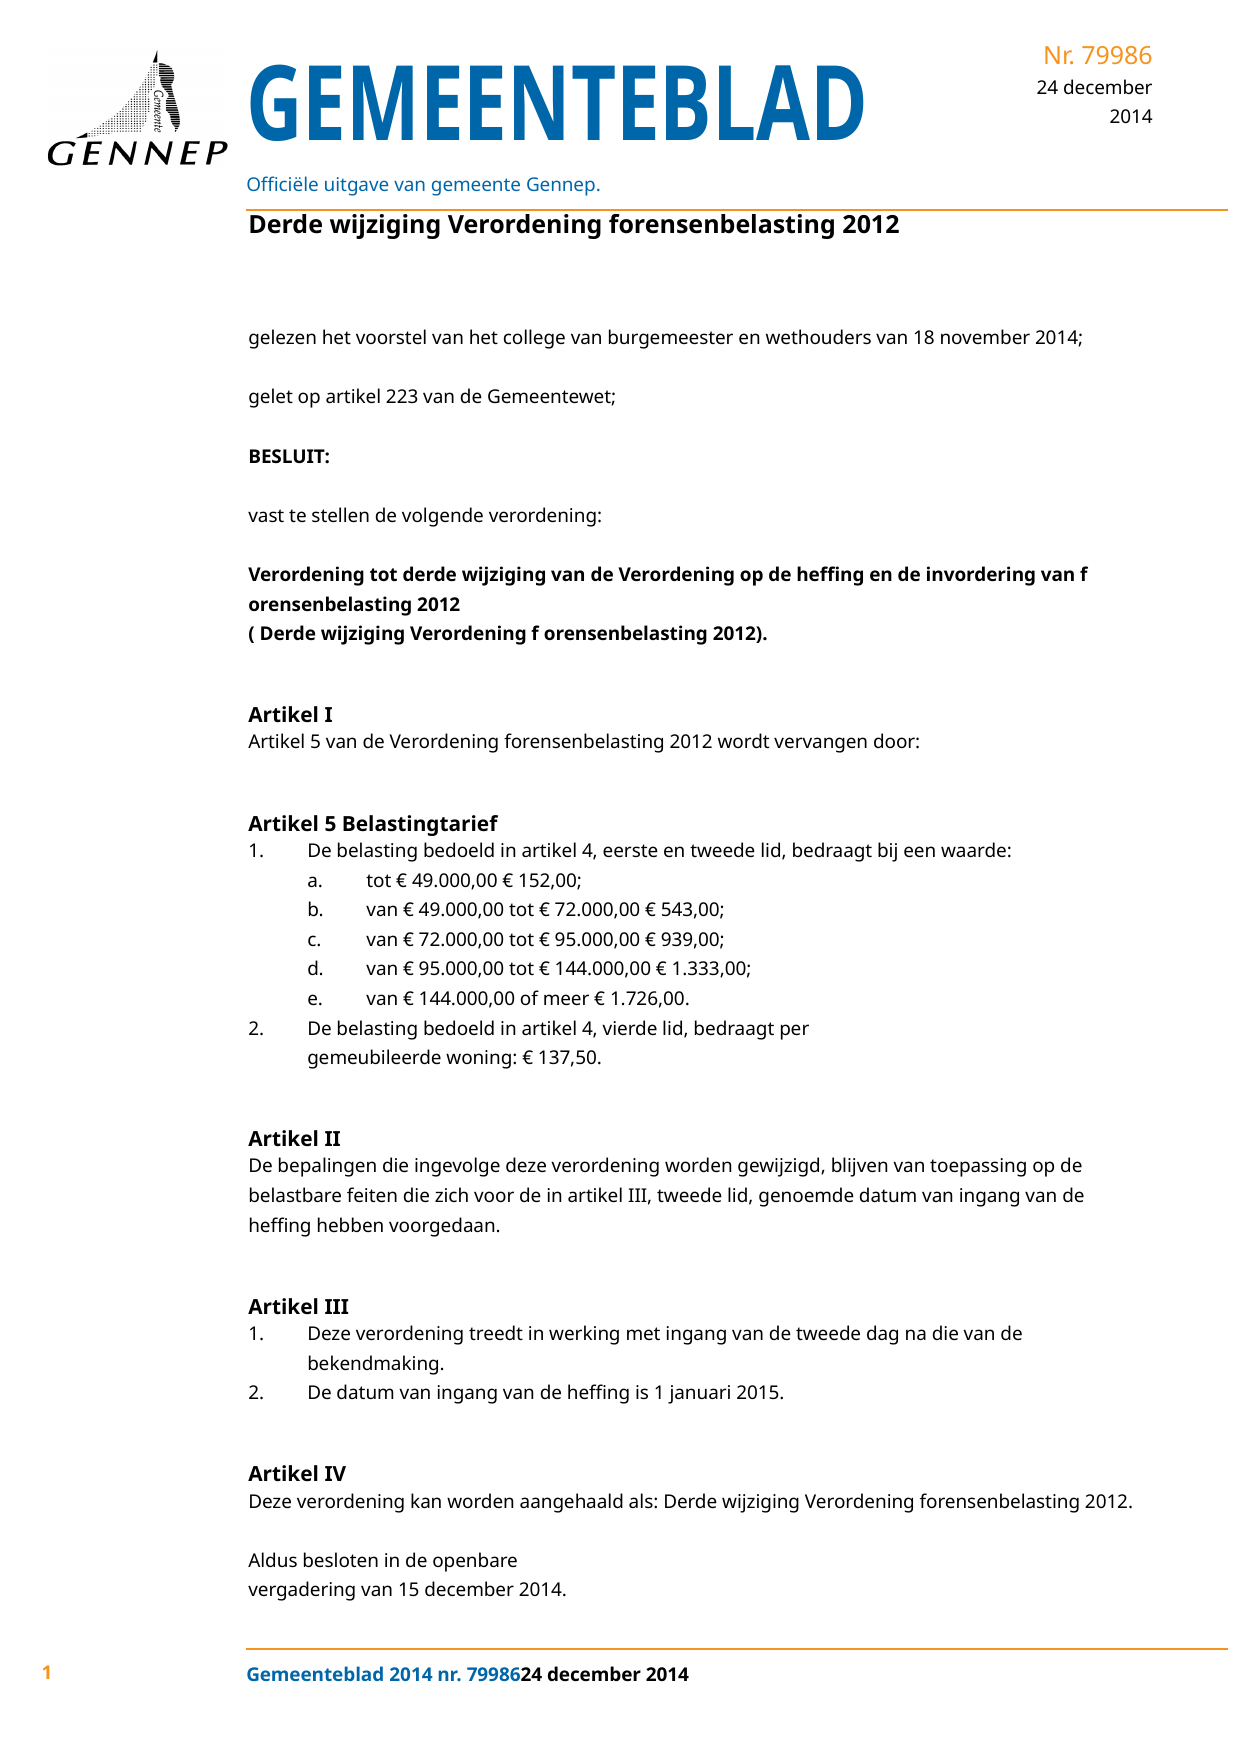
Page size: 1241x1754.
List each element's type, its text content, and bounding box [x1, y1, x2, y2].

list van € 72.000,00 tot € 95.000,00 € 939,00; [307, 926, 1152, 952]
text Deze verordening kan worden aangehaald als: Derde wijziging Verordening forensenbelasting 2012. [248, 1488, 1152, 1514]
list De belasting bedoeld in artikel 4, eerste en tweede lid, bedraagt bij een waarde: [248, 837, 1152, 863]
list Deze verordening treedt in werking met ingang van de tweede dag na die van de bekendmaking. [248, 1320, 1152, 1376]
text BESLUIT: [248, 443, 1152, 468]
text gelet op artikel 223 van de Gemeentewet; [248, 384, 1152, 409]
list gemeubileerde woning: € 137,50. [248, 1044, 1152, 1070]
text gelezen het voorstel van het college van burgemeester en wethouders van 18 november 2014; [248, 324, 1152, 350]
text Aldus besloten in de openbare [248, 1547, 1152, 1573]
text Artikel I [248, 700, 1152, 729]
text Artikel IV [248, 1459, 1152, 1488]
picture [41, 47, 231, 172]
text Verordening tot derde wijziging van de Verordening op de heffing en de invordering van f orensenbelasting 2012 [248, 561, 1152, 616]
text Artikel 5 Belastingtarief [248, 809, 1152, 837]
text vast te stellen de volgende verordening: [248, 502, 1152, 528]
list De datum van ingang van de heffing is 1 januari 2015. [248, 1379, 1152, 1405]
list van € 144.000,00 of meer € 1.726,00. [307, 985, 1152, 1011]
text Derde wijziging Verordening forensenbelasting 2012 [248, 211, 1152, 241]
text vergadering van 15 december 2014. [248, 1577, 1152, 1602]
text De bepalingen die ingevolge deze verordening worden gewijzigd, blijven van toepassing op de belastbare feiten die zich voor de in artikel III, tweede lid, genoemde datum van ingang van de heffing hebben voorgedaan. [248, 1153, 1152, 1238]
list van € 49.000,00 tot € 72.000,00 € 543,00; [307, 896, 1152, 922]
list van € 95.000,00 tot € 144.000,00 € 1.333,00; [307, 956, 1152, 981]
text ( Derde wijziging Verordening f orensenbelasting 2012). [248, 620, 1152, 646]
text Artikel 5 van de Verordening forensenbelasting 2012 wordt vervangen door: [248, 729, 1152, 754]
list De belasting bedoeld in artikel 4, vierde lid, bedraagt per [248, 1015, 1152, 1040]
text Artikel II [248, 1124, 1152, 1153]
list tot € 49.000,00 € 152,00; [307, 867, 1152, 892]
text Artikel III [248, 1292, 1152, 1320]
